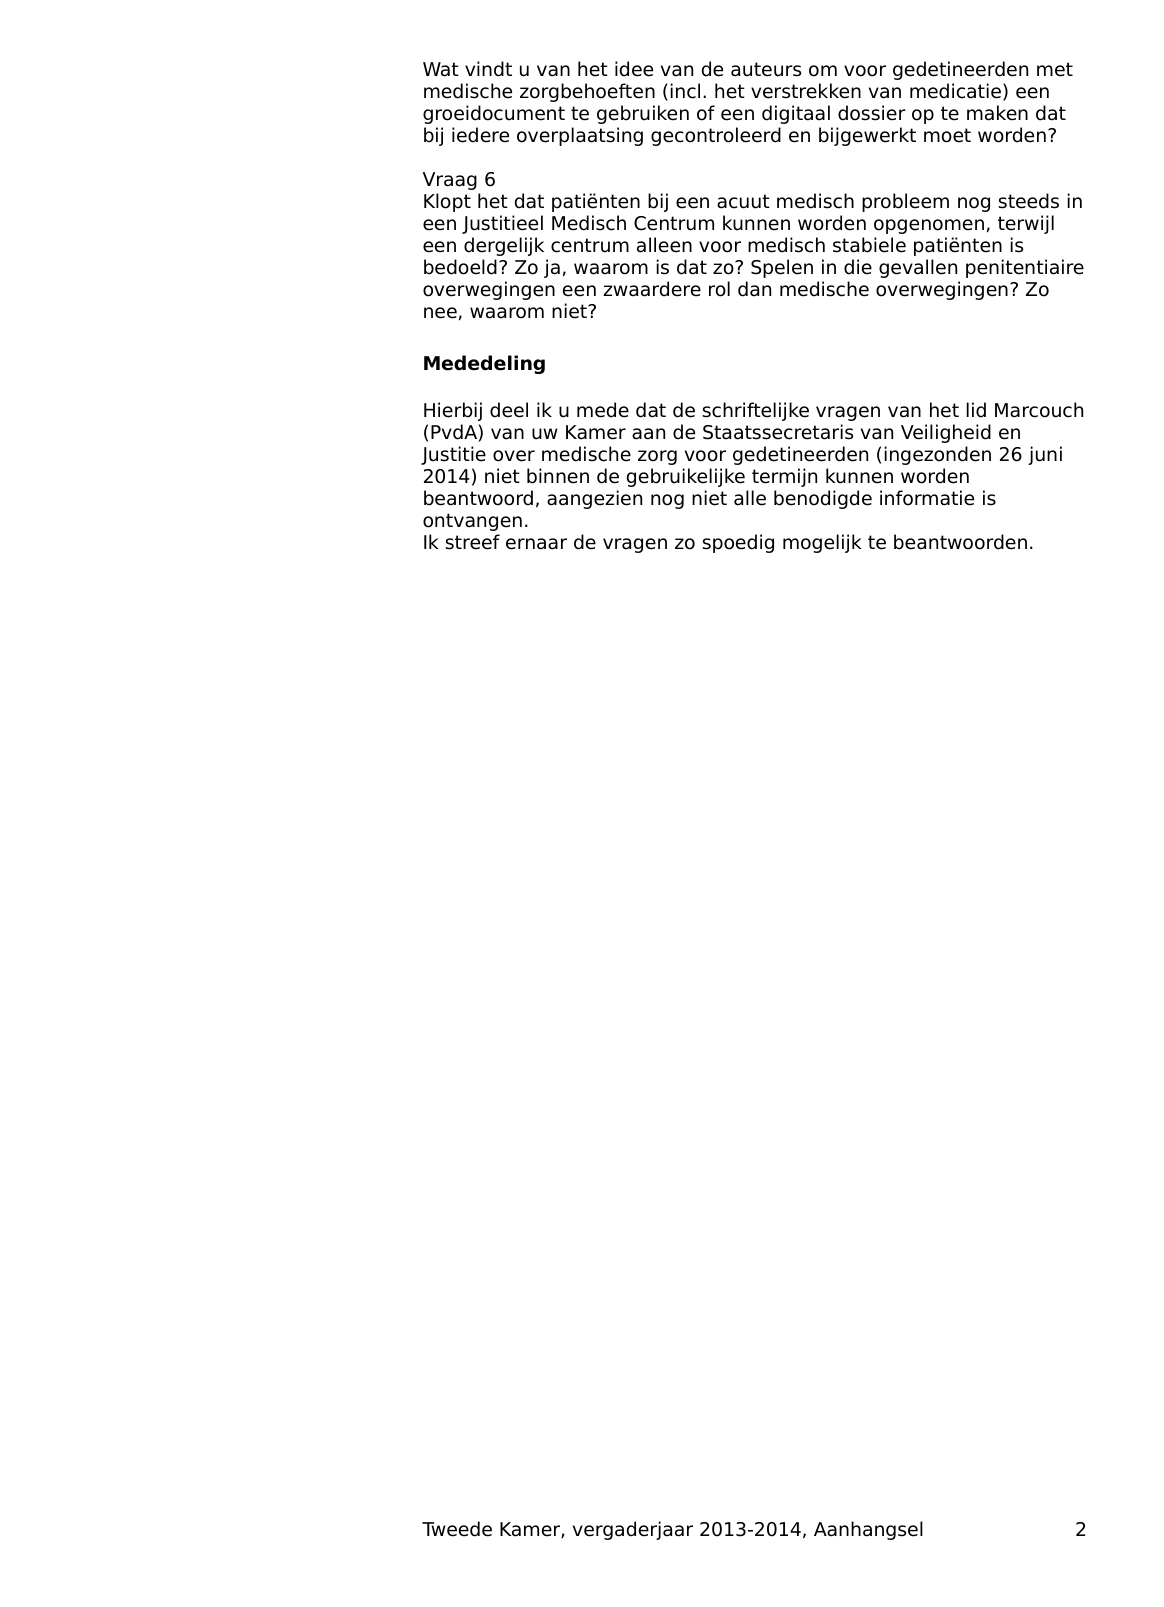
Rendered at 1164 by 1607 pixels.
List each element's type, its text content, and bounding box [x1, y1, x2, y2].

text Hierbij deel ik u mede dat de schriftelijke vragen van het lid Marcouch (PvdA) van uw Kamer aan de Staatssecretaris van Veiligheid en Justitie over medische zorg voor gedetineerden (ingezonden 26 juni 2014) niet binnen de gebruikelijke termijn kunnen worden beantwoord, aangezien nog niet alle benodigde informatie is ontvangen. [422, 400, 1087, 532]
text Klopt het dat patiënten bij een acuut medisch probleem nog steeds in een Justitieel Medisch Centrum kunnen worden opgenomen, terwijl een dergelijk centrum alleen voor medisch stabiele patiënten is bedoeld? Zo ja, waarom is dat zo? Spelen in die gevallen penitentiaire overwegingen een zwaardere rol dan medische overwegingen? Zo nee, waarom niet? [422, 191, 1087, 323]
text Ik streef ernaar de vragen zo spoedig mogelijk te beantwoorden. [422, 532, 1087, 554]
text Wat vindt u van het idee van de auteurs om voor gedetineerden met medische zorgbehoeften (incl. het verstrekken van medicatie) een groeidocument te gebruiken of een digitaal dossier op te maken dat bij iedere overplaatsing gecontroleerd en bijgewerkt moet worden? [422, 59, 1087, 147]
subtitle Mededeling [422, 353, 1087, 375]
text Vraag 6 [422, 169, 1087, 191]
